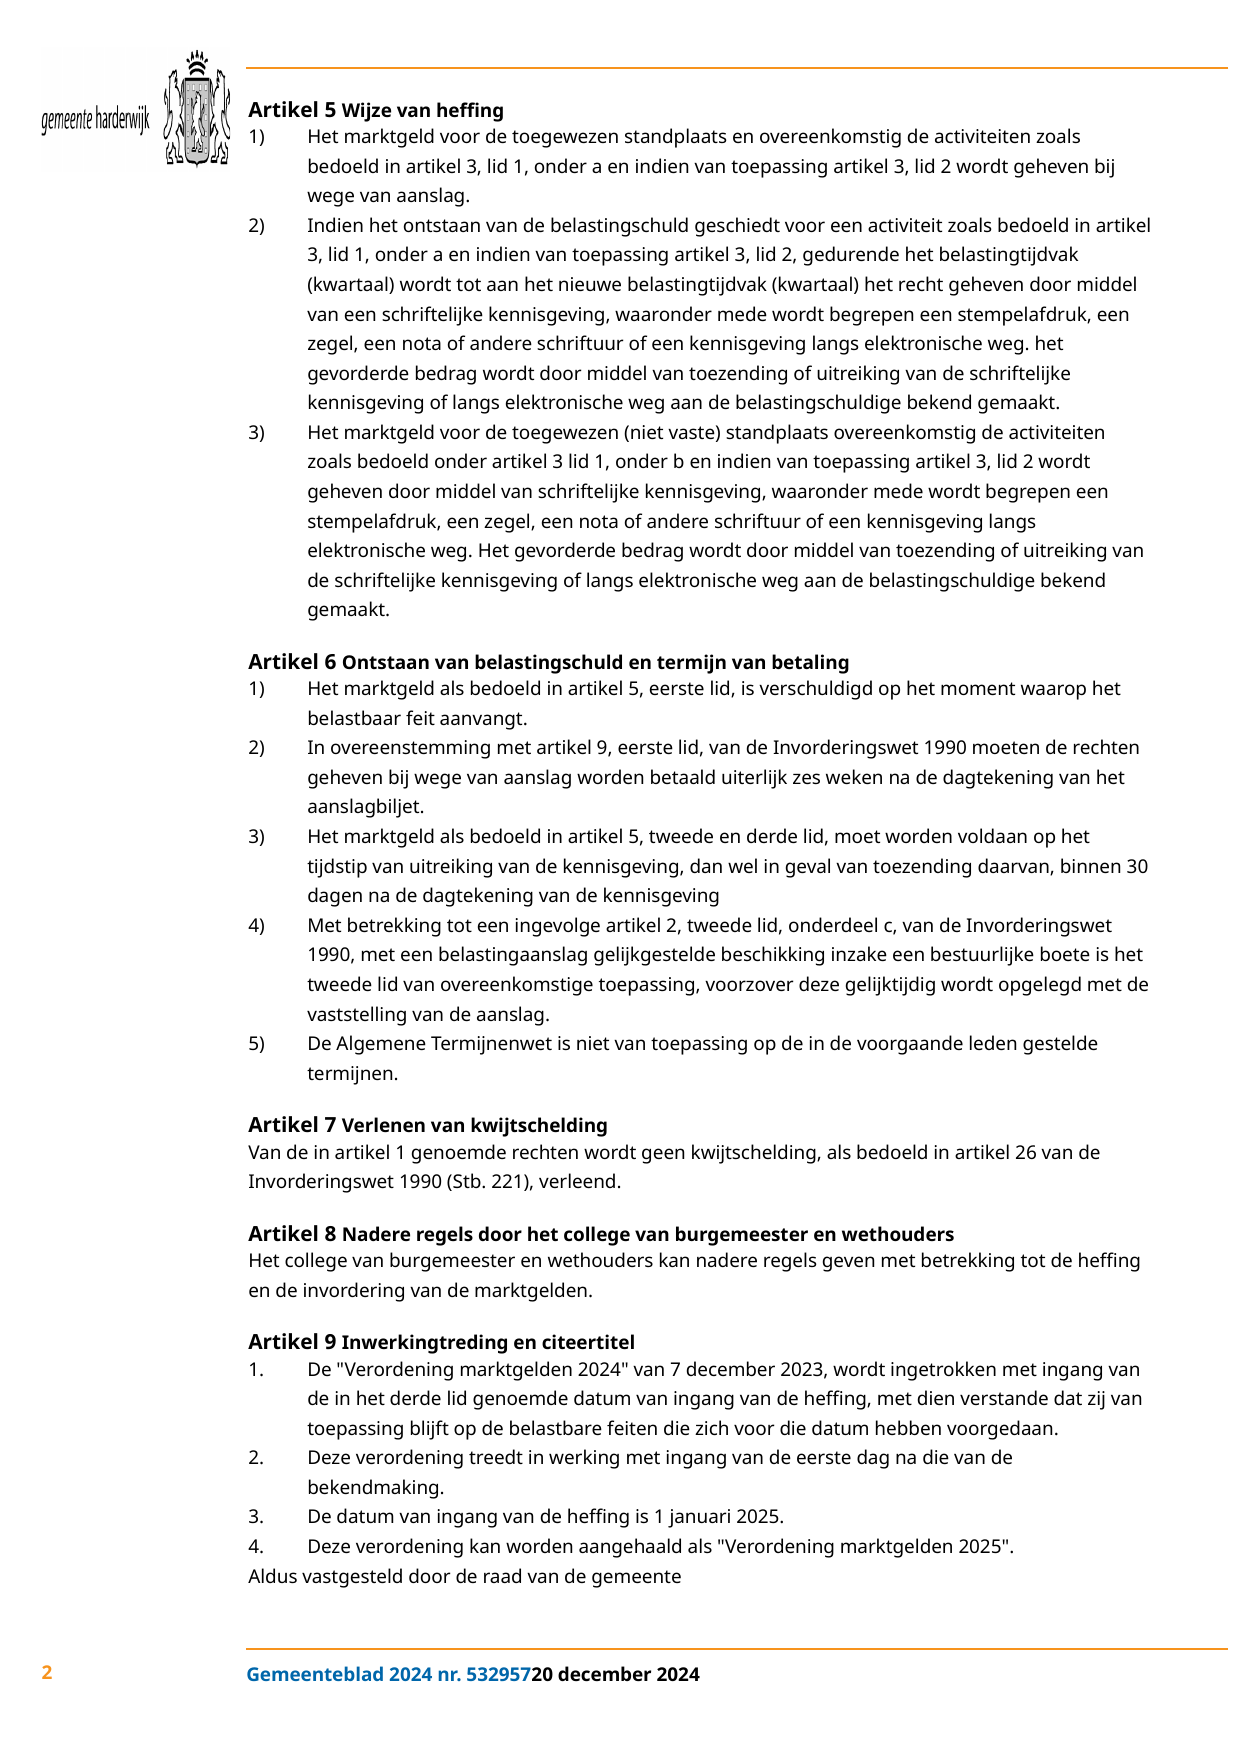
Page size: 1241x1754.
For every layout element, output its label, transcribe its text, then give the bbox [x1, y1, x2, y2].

list De datum van ingang van de heffing is 1 januari 2025. [248, 1504, 1152, 1529]
list Het marktgeld voor de toegewezen standplaats en overeenkomstig de activiteiten zoals bedoeld in artikel 3, lid 1, onder a en indien van toepassing artikel 3, lid 2 wordt geheven bij wege van aanslag. [248, 123, 1152, 208]
text Artikel 6 Ontstaan van belastingschuld en termijn van betaling [248, 647, 1152, 675]
list Het marktgeld als bedoeld in artikel 5, eerste lid, is verschuldigd op het moment waarop het belastbaar feit aanvangt. [248, 675, 1152, 731]
list Deze verordening kan worden aangehaald als "Verordening marktgelden 2025". [248, 1533, 1152, 1559]
text Aldus vastgesteld door de raad van de gemeente [248, 1563, 1152, 1588]
text Het college van burgemeester en wethouders kan nadere regels geven met betrekking tot de heffing en de invordering van de marktgelden. [248, 1247, 1152, 1303]
list De Algemene Termijnenwet is niet van toepassing op de in de voorgaande leden gestelde termijnen. [248, 1030, 1152, 1086]
text Van de in artikel 1 genoemde rechten wordt geen kwijtschelding, als bedoeld in artikel 26 van de Invorderingswet 1990 (Stb. 221), verleend. [248, 1139, 1152, 1194]
list Met betrekking tot een ingevolge artikel 2, tweede lid, onderdeel c, van de Invorderingswet 1990, met een belastingaanslag gelijkgestelde beschikking inzake een bestuurlijke boete is het tweede lid van overeenkomstige toepassing, voorzover deze gelijktijdig wordt opgelegd met de vaststelling van de aanslag. [248, 912, 1152, 1027]
text Artikel 9 Inwerkingtreding en citeertitel [248, 1327, 1152, 1356]
text Artikel 8 Nadere regels door het college van burgemeester en wethouders [248, 1219, 1152, 1247]
text Artikel 5 Wijze van heffing [248, 95, 1152, 123]
list Indien het ontstaan van de belastingschuld geschiedt voor een activiteit zoals bedoeld in artikel 3, lid 1, onder a en indien van toepassing artikel 3, lid 2, gedurende het belastingtijdvak (kwartaal) wordt tot aan het nieuwe belastingtijdvak (kwartaal) het recht geheven door middel van een schriftelijke kennisgeving, waaronder mede wordt begrepen een stempelafdruk, een zegel, een nota of andere schriftuur of een kennisgeving langs elektronische weg. het gevorderde bedrag wordt door middel van toezending of uitreiking van de schriftelijke kennisgeving of langs elektronische weg aan de belastingschuldige bekend gemaakt. [248, 212, 1152, 415]
list In overeenstemming met artikel 9, eerste lid, van de Invorderingswet 1990 moeten de rechten geheven bij wege van aanslag worden betaald uiterlijk zes weken na de dagtekening van het aanslagbiljet. [248, 734, 1152, 819]
list Het marktgeld voor de toegewezen (niet vaste) standplaats overeenkomstig de activiteiten zoals bedoeld onder artikel 3 lid 1, onder b en indien van toepassing artikel 3, lid 2 wordt geheven door middel van schriftelijke kennisgeving, waaronder mede wordt begrepen een stempelafdruk, een zegel, een nota of andere schriftuur of een kennisgeving langs elektronische weg. Het gevorderde bedrag wordt door middel van toezending of uitreiking van de schriftelijke kennisgeving of langs elektronische weg aan de belastingschuldige bekend gemaakt. [248, 419, 1152, 622]
list Het marktgeld als bedoeld in artikel 5, tweede en derde lid, moet worden voldaan op het tijdstip van uitreiking van de kennisgeving, dan wel in geval van toezending daarvan, binnen 30 dagen na de dagtekening van de kennisgeving [248, 823, 1152, 908]
list Deze verordening treedt in werking met ingang van de eerste dag na die van de bekendmaking. [248, 1444, 1152, 1500]
list De "Verordening marktgelden 2024" van 7 december 2023, wordt ingetrokken met ingang van de in het derde lid genoemde datum van ingang van de heffing, met dien verstande dat zij van toepassing blijft op de belastbare feiten die zich voor die datum hebben voorgedaan. [248, 1356, 1152, 1441]
picture [41, 47, 231, 172]
text Artikel 7 Verlenen van kwijtschelding [248, 1110, 1152, 1139]
